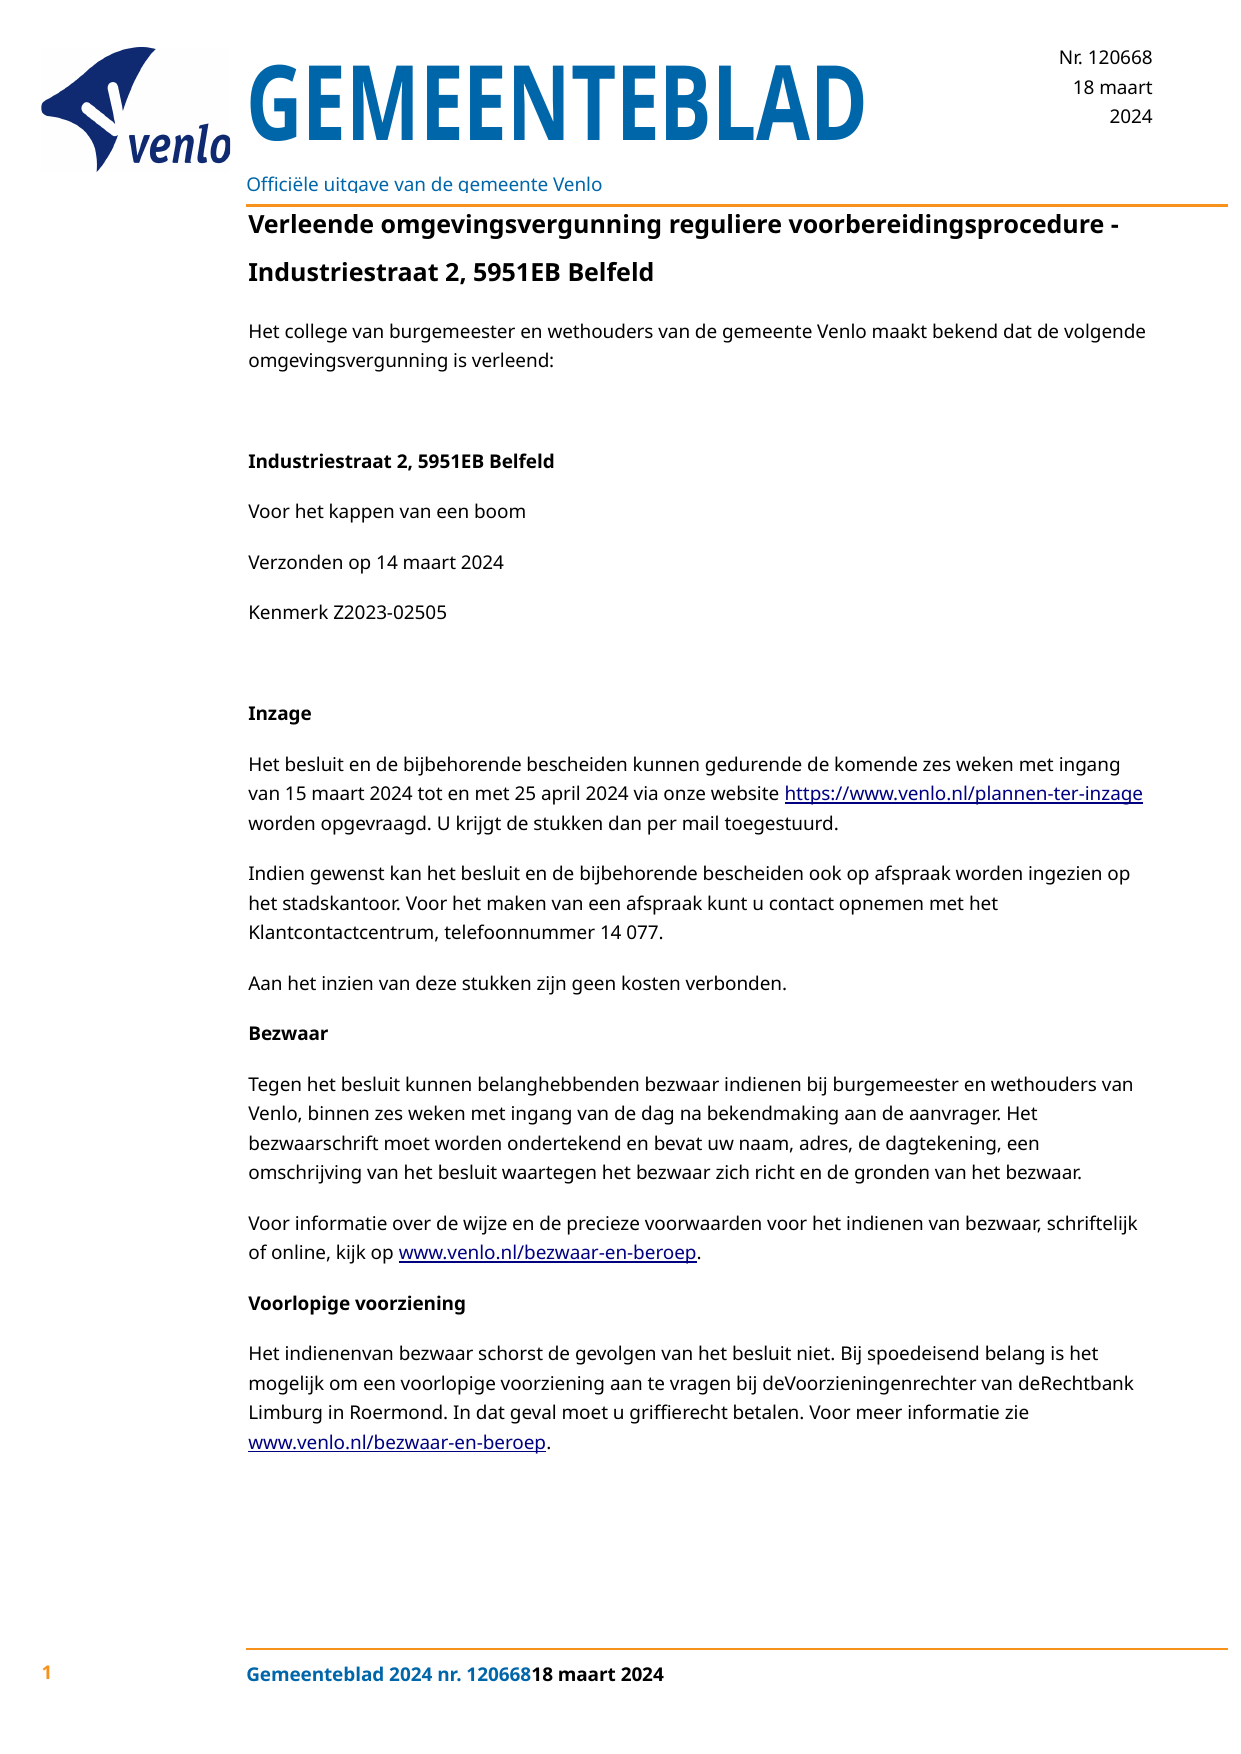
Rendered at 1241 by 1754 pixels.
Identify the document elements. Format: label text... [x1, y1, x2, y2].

text Het indienenvan bezwaar schorst de gevolgen van het besluit niet. Bij spoedeisend belang is het mogelijk om een voorlopige voorziening aan te vragen bij deVoorzieningenrechter van deRechtbank Limburg in Roermond. In dat geval moet u griffierecht betalen. Voor meer informatie zie www.venlo.nl/bezwaar-en-beroep. [248, 1340, 1152, 1455]
picture [41, 47, 231, 172]
text Industriestraat 2, 5951EB Belfeld [248, 448, 1152, 474]
text Verzonden op 14 maart 2024 [248, 549, 1152, 575]
text Inzage [248, 700, 1152, 726]
text Aan het inzien van deze stukken zijn geen kosten verbonden. [248, 970, 1152, 996]
text Kenmerk Z2023-02505 [248, 599, 1152, 625]
text Indien gewenst kan het besluit en de bijbehorende bescheiden ook op afspraak worden ingezien op het stadskantoor. Voor het maken van een afspraak kunt u contact opnemen met het Klantcontactcentrum, telefoonnummer 14 077. [248, 860, 1152, 945]
text Verleende omgevingsvergunning reguliere voorbereidingsprocedure - Industriestraat 2, 5951EB Belfeld [248, 207, 1152, 288]
text Voor informatie over de wijze en de precieze voorwaarden voor het indienen van bezwaar, schriftelijk of online, kijk op www.venlo.nl/bezwaar-en-beroep. [248, 1210, 1152, 1265]
text Het besluit en de bijbehorende bescheiden kunnen gedurende de komende zes weken met ingang van 15 maart 2024 tot en met 25 april 2024 via onze website https://www.venlo.nl/plannen-ter-inzage worden opgevraagd. U krijgt de stukken dan per mail toegestuurd. [248, 751, 1152, 836]
text Bezwaar [248, 1020, 1152, 1046]
text Tegen het besluit kunnen belanghebbenden bezwaar indienen bij burgemeester en wethouders van Venlo, binnen zes weken met ingang van de dag na bekendmaking aan de aanvrager. Het bezwaarschrift moet worden ondertekend en bevat uw naam, adres, de dagtekening, een omschrijving van het besluit waartegen het bezwaar zich richt en de gronden van het bezwaar. [248, 1071, 1152, 1185]
text Voorlopige voorziening [248, 1290, 1152, 1316]
text Voor het kappen van een boom [248, 499, 1152, 524]
text Het college van burgemeester en wethouders van de gemeente Venlo maakt bekend dat de volgende omgevingsvergunning is verleend: [248, 318, 1152, 373]
